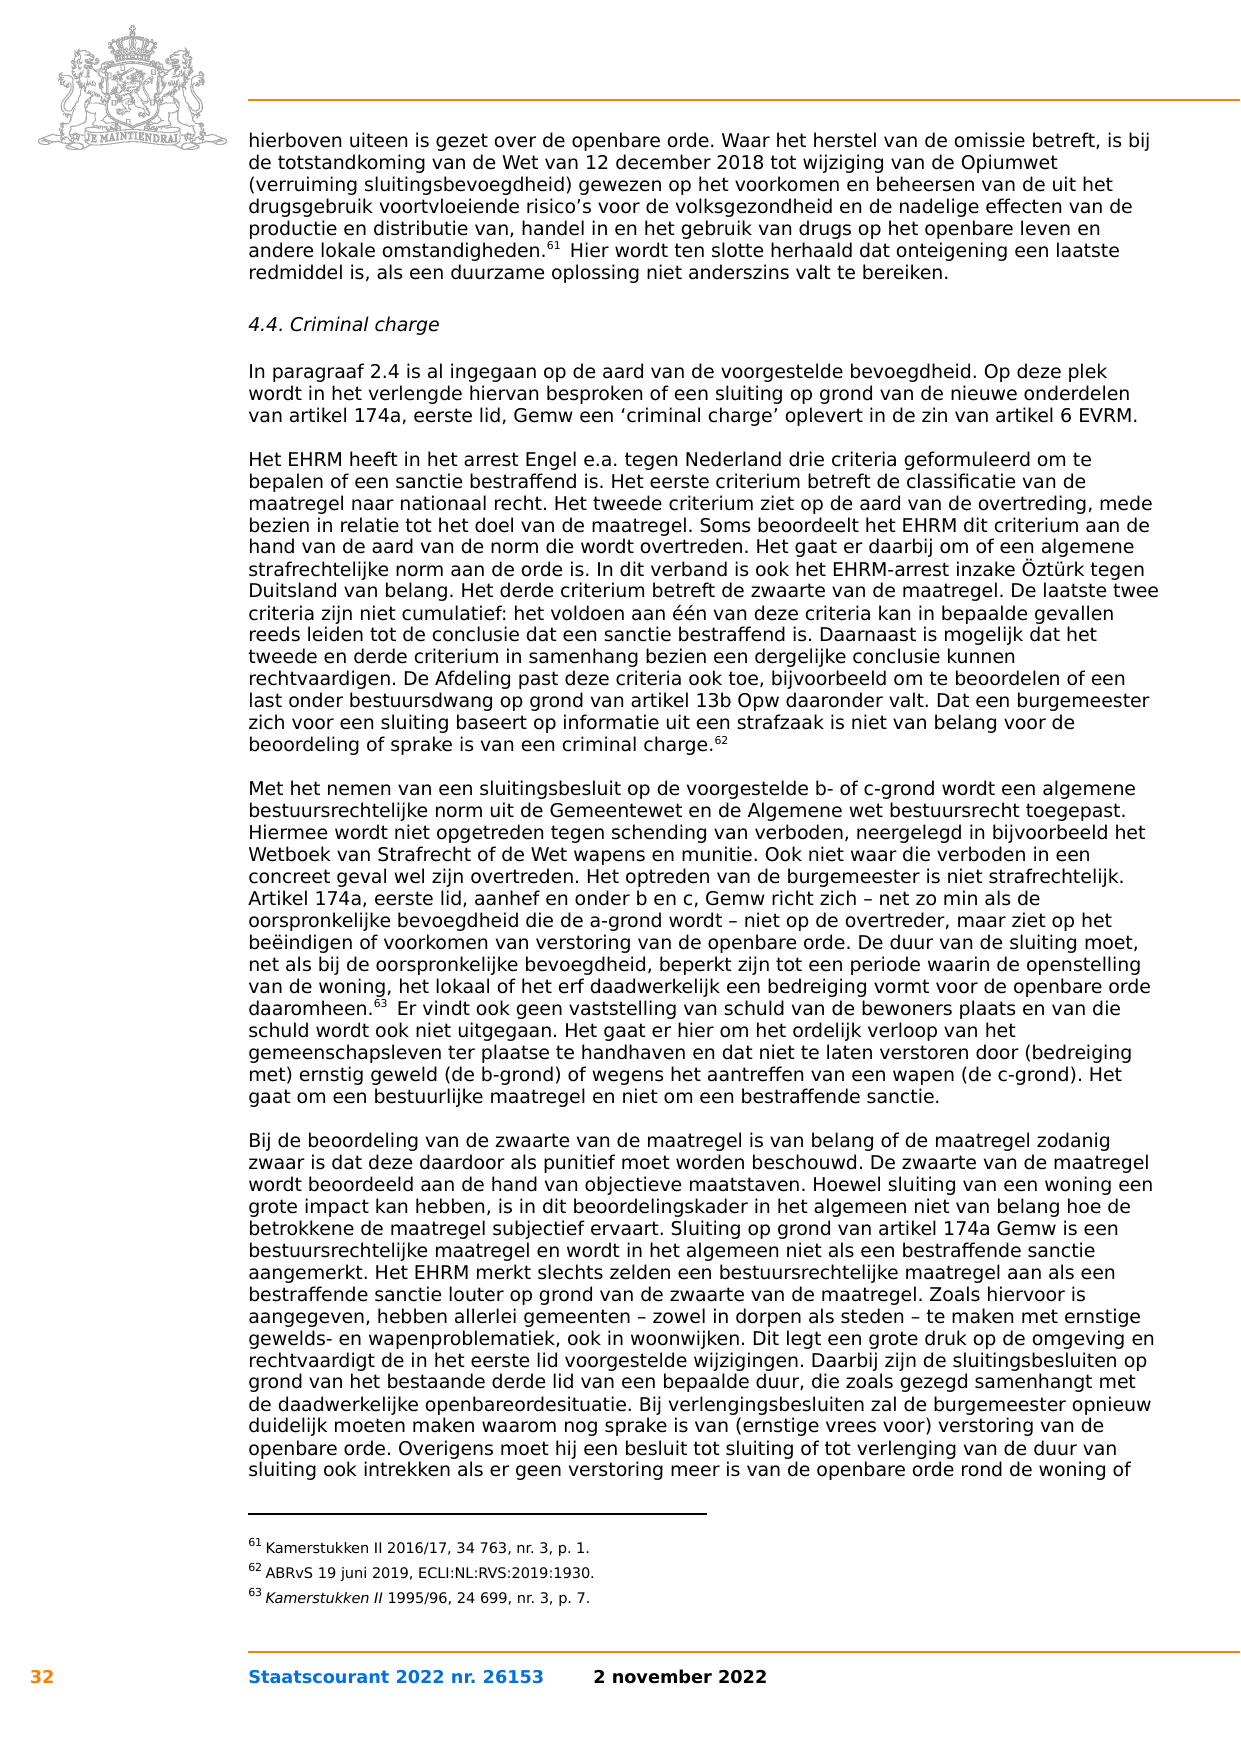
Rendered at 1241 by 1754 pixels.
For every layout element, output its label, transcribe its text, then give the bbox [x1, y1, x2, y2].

text Kamerstukken II 1995/96, 24 699, nr. 3, p. 7. [248, 1586, 1163, 1608]
text Bij de beoordeling van de zwaarte van de maatregel is van belang of de maatregel zodanig zwaar is dat deze daardoor als punitief moet worden beschouwd. De zwaarte van de maatregel wordt beoordeeld aan de hand van objectieve maatstaven. Hoewel sluiting van een woning een grote impact kan hebben, is in dit beoordelingskader in het algemeen niet van belang hoe de betrokkene de maatregel subjectief ervaart. Sluiting op grond van artikel 174a Gemw is een bestuursrechtelijke maatregel en wordt in het algemeen niet als een bestraffende sanctie aangemerkt. Het EHRM merkt slechts zelden een bestuursrechtelijke maatregel aan als een bestraffende sanctie louter op grond van de zwaarte van de maatregel. Zoals hiervoor is aangegeven, hebben allerlei gemeenten – zowel in dorpen als steden – te maken met ernstige gewelds- en wapenproblematiek, ook in woonwijken. Dit legt een grote druk op de omgeving en rechtvaardigt de in het eerste lid voorgestelde wijzigingen. Daarbij zijn de sluitingsbesluiten op grond van het bestaande derde lid van een bepaalde duur, die zoals gezegd samenhangt met de daadwerkelijke openbareordesituatie. Bij verlengingsbesluiten zal de burgemeester opnieuw duidelijk moeten maken waarom nog sprake is van (ernstige vrees voor) verstoring van de openbare orde. Overigens moet hij een besluit tot sluiting of tot verlenging van de duur van sluiting ook intrekken als er geen verstoring meer is van de openbare orde rond de woning of [248, 1130, 1163, 1481]
text hierboven uiteen is gezet over de openbare orde. Waar het herstel van de omissie betreft, is bij de totstandkoming van de Wet van 12 december 2018 tot wijziging van de Opiumwet (verruiming sluitingsbevoegdheid) gewezen op het voorkomen en beheersen van de uit het drugsgebruik voortvloeiende risico’s voor de volksgezondheid en de nadelige effecten van de productie en distributie van, handel in en het gebruik van drugs op het openbare leven en andere lokale omstandigheden. Hier wordt ten slotte herhaald dat onteigening een laatste redmiddel is, als een duurzame oplossing niet anderszins valt te bereiken. [248, 130, 1163, 284]
text ABRvS 19 juni 2019, ECLI:NL:RVS:2019:1930. [248, 1561, 1163, 1583]
text Met het nemen van een sluitingsbesluit op de voorgestelde b- of c-grond wordt een algemene bestuursrechtelijke norm uit de Gemeentewet en de Algemene wet bestuursrecht toegepast. Hiermee wordt niet opgetreden tegen schending van verboden, neergelegd in bijvoorbeeld het Wetboek van Strafrecht of de Wet wapens en munitie. Ook niet waar die verboden in een concreet geval wel zijn overtreden. Het optreden van de burgemeester is niet strafrechtelijk. Artikel 174a, eerste lid, aanhef en onder b en c, Gemw richt zich – net zo min als de oorspronkelijke bevoegdheid die de a-grond wordt – niet op de overtreder, maar ziet op het beëindigen of voorkomen van verstoring van de openbare orde. De duur van de sluiting moet, net als bij de oorspronkelijke bevoegdheid, beperkt zijn tot een periode waarin de openstelling van de woning, het lokaal of het erf daadwerkelijk een bedreiging vormt voor de openbare orde daaromheen. Er vindt ook geen vaststelling van schuld van de bewoners plaats en van die schuld wordt ook niet uitgegaan. Het gaat er hier om het ordelijk verloop van het gemeenschapsleven ter plaatse te handhaven en dat niet te laten verstoren door (bedreiging met) ernstig geweld (de b-grond) of wegens het aantreffen van een wapen (de c-grond). Het gaat om een bestuurlijke maatregel en niet om een bestraffende sanctie. [248, 778, 1163, 1108]
text Het EHRM heeft in het arrest Engel e.a. tegen Nederland drie criteria geformuleerd om te bepalen of een sanctie bestraffend is. Het eerste criterium betreft de classificatie van de maatregel naar nationaal recht. Het tweede criterium ziet op de aard van de overtreding, mede bezien in relatie tot het doel van de maatregel. Soms beoordeelt het EHRM dit criterium aan de hand van de aard van de norm die wordt overtreden. Het gaat er daarbij om of een algemene strafrechtelijke norm aan de orde is. In dit verband is ook het EHRM-arrest inzake Öztürk tegen Duitsland van belang. Het derde criterium betreft de zwaarte van de maatregel. De laatste twee criteria zijn niet cumulatief: het voldoen aan één van deze criteria kan in bepaalde gevallen reeds leiden tot de conclusie dat een sanctie bestraffend is. Daarnaast is mogelijk dat het tweede en derde criterium in samenhang bezien een dergelijke conclusie kunnen rechtvaardigen. De Afdeling past deze criteria ook toe, bijvoorbeeld om te beoordelen of een last onder bestuursdwang op grond van artikel 13b Opw daaronder valt. Dat een burgemeester zich voor een sluiting baseert op informatie uit een strafzaak is niet van belang voor de beoordeling of sprake is van een criminal charge. [248, 448, 1163, 756]
picture [38, 25, 227, 150]
text In paragraaf 2.4 is al ingegaan op de aard van de voorgestelde bevoegdheid. Op deze plek wordt in het verlengde hiervan besproken of een sluiting op grond van de nieuwe onderdelen van artikel 174a, eerste lid, Gemw een ‘criminal charge’ oplevert in de zin van artikel 6 EVRM. [248, 361, 1163, 427]
subtitle 4.4. Criminal charge [248, 314, 1163, 336]
text Kamerstukken II 2016/17, 34 763, nr. 3, p. 1. [248, 1536, 1163, 1558]
